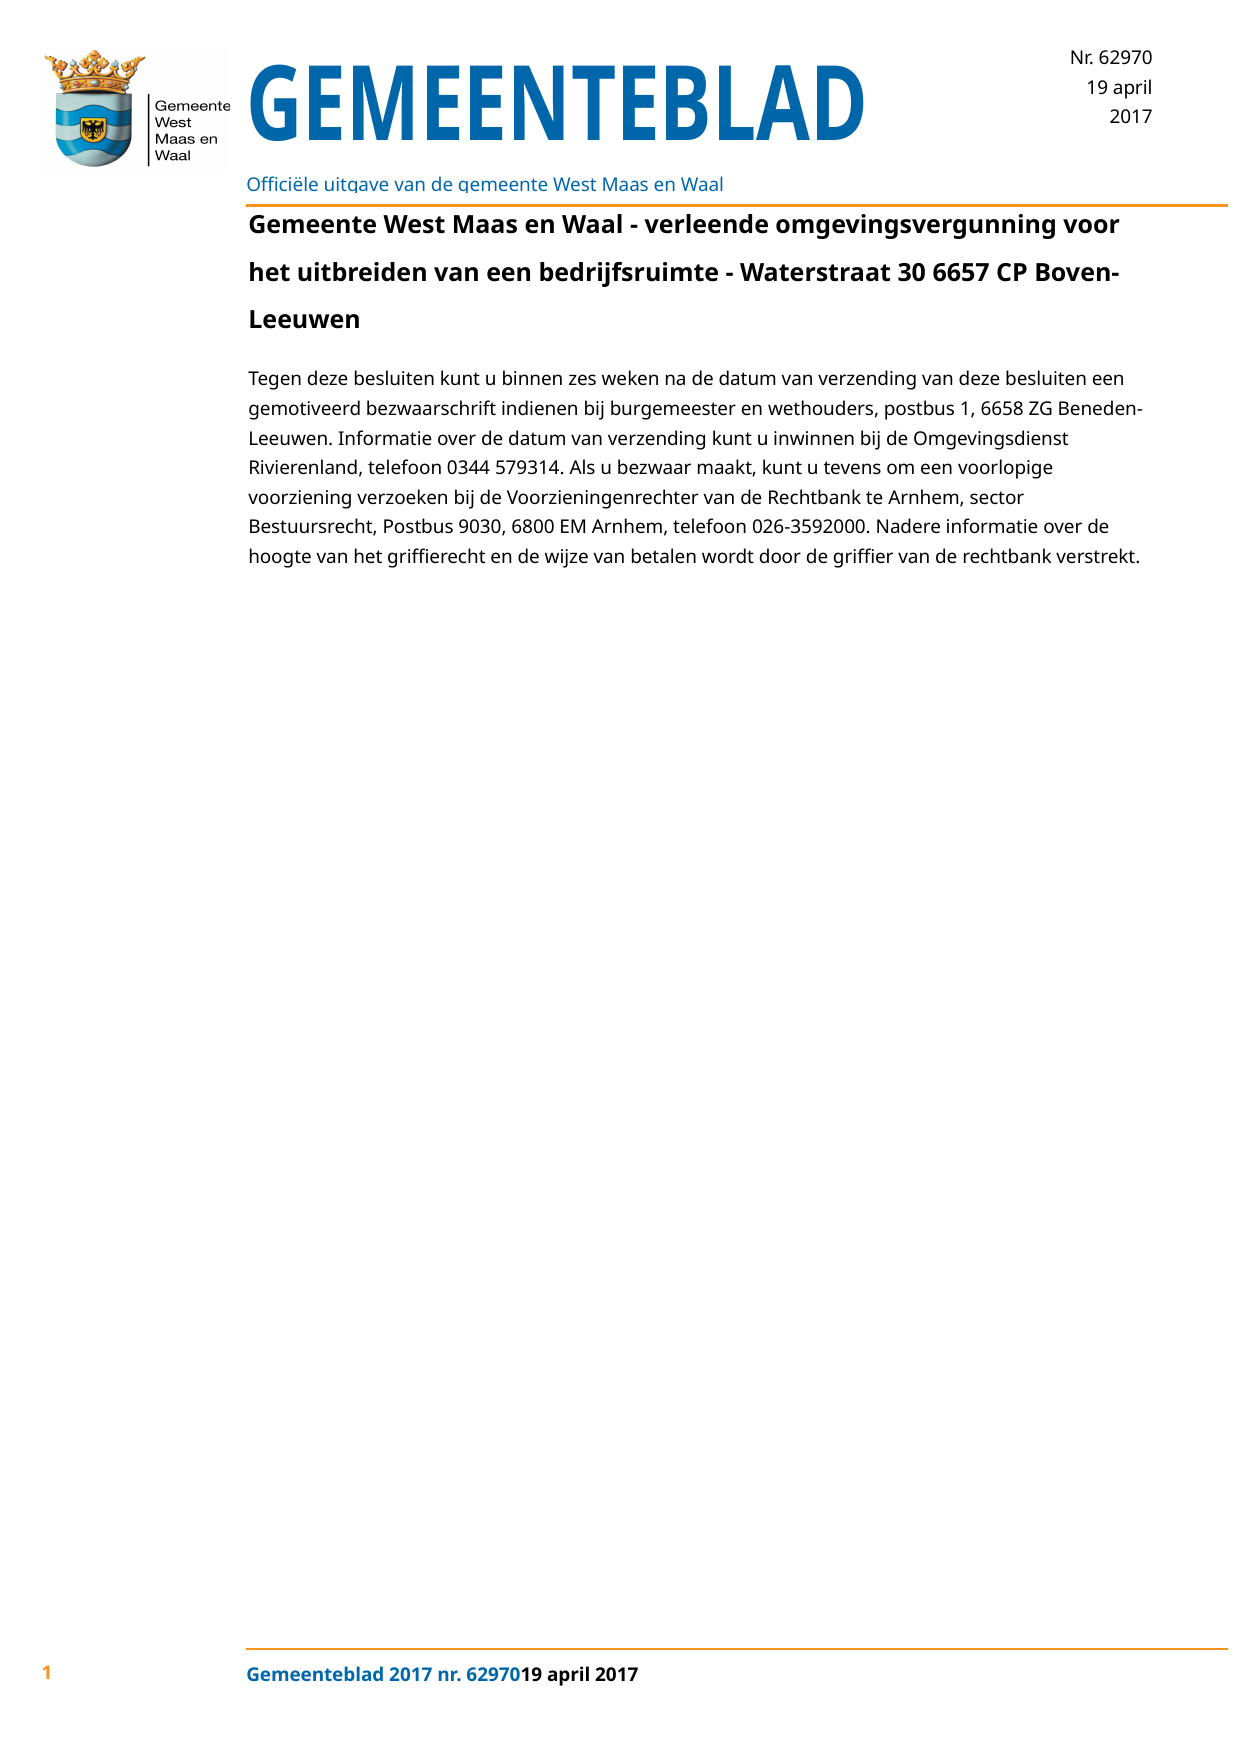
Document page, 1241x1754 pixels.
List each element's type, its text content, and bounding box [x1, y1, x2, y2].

picture [41, 47, 231, 172]
text Gemeente West Maas en Waal - verleende omgevingsvergunning voor het uitbreiden van een bedrijfsruimte - Waterstraat 30 6657 CP Boven-Leeuwen [248, 207, 1152, 336]
text Tegen deze besluiten kunt u binnen zes weken na de datum van verzending van deze besluiten een gemotiveerd bezwaarschrift indienen bij burgemeester en wethouders, postbus 1, 6658 ZG Beneden-Leeuwen. Informatie over de datum van verzending kunt u inwinnen bij de Omgevingsdienst Rivierenland, telefoon 0344 579314. Als u bezwaar maakt, kunt u tevens om een voorlopige voorziening verzoeken bij de Voorzieningenrechter van de Rechtbank te Arnhem, sector Bestuursrecht, Postbus 9030, 6800 EM Arnhem, telefoon 026-3592000. Nadere informatie over de hoogte van het griffierecht en de wijze van betalen wordt door de griffier van de rechtbank verstrekt. [248, 366, 1152, 569]
